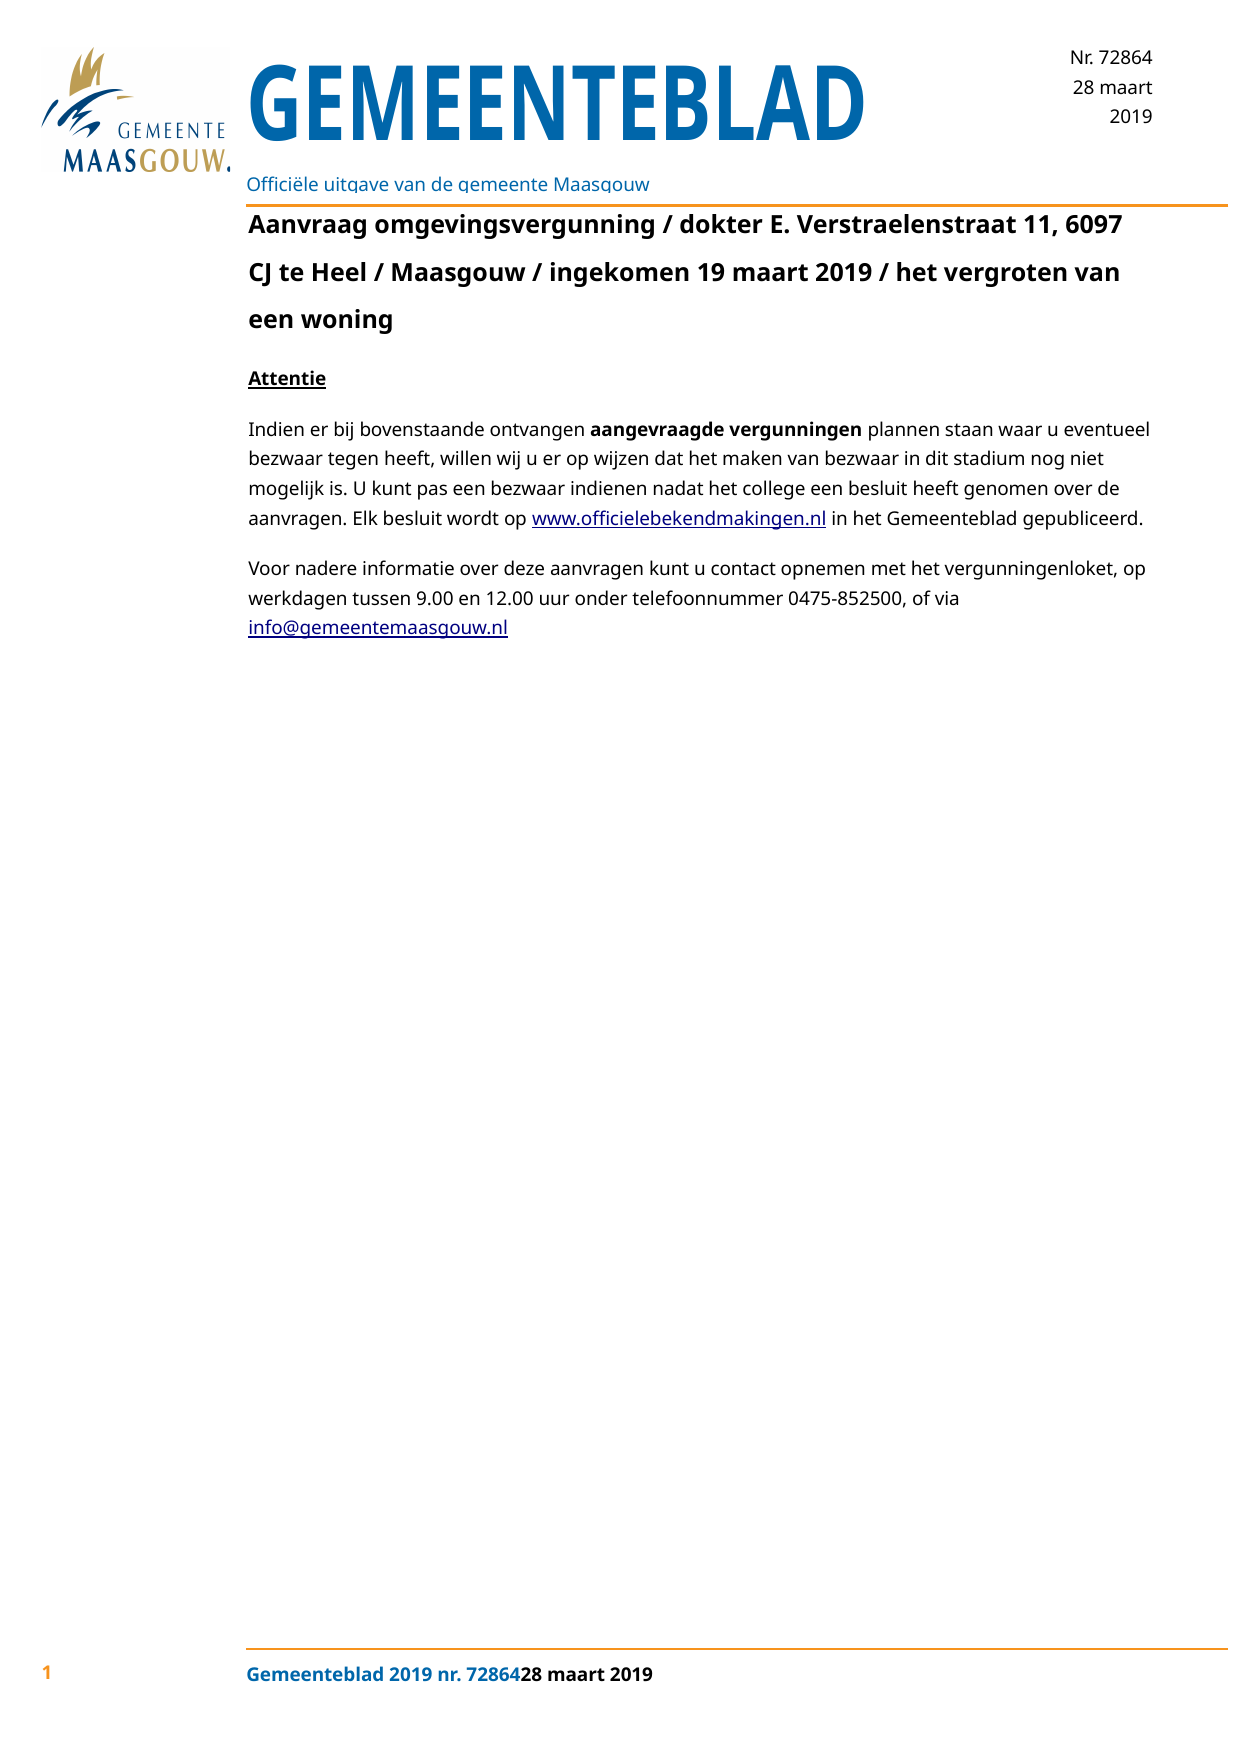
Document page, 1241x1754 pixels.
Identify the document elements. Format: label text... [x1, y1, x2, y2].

text Aanvraag omgevingsvergunning / dokter E. Verstraelenstraat 11, 6097 CJ te Heel / Maasgouw / ingekomen 19 maart 2019 / het vergroten van een woning [248, 207, 1152, 336]
text Voor nadere informatie over deze aanvragen kunt u contact opnemen met het vergunningenloket, op werkdagen tussen 9.00 en 12.00 uur onder telefoonnummer 0475-852500, of via info@gemeentemaasgouw.nl [248, 555, 1152, 640]
text Indien er bij bovenstaande ontvangen aangevraagde vergunningen plannen staan waar u eventueel bezwaar tegen heeft, willen wij u er op wijzen dat het maken van bezwaar in dit stadium nog niet mogelijk is. U kunt pas een bezwaar indienen nadat het college een besluit heeft genomen over de aanvragen. Elk besluit wordt op www.officielebekendmakingen.nl in het Gemeenteblad gepubliceerd. [248, 416, 1152, 530]
picture [41, 47, 231, 172]
text Attentie [248, 366, 1152, 391]
